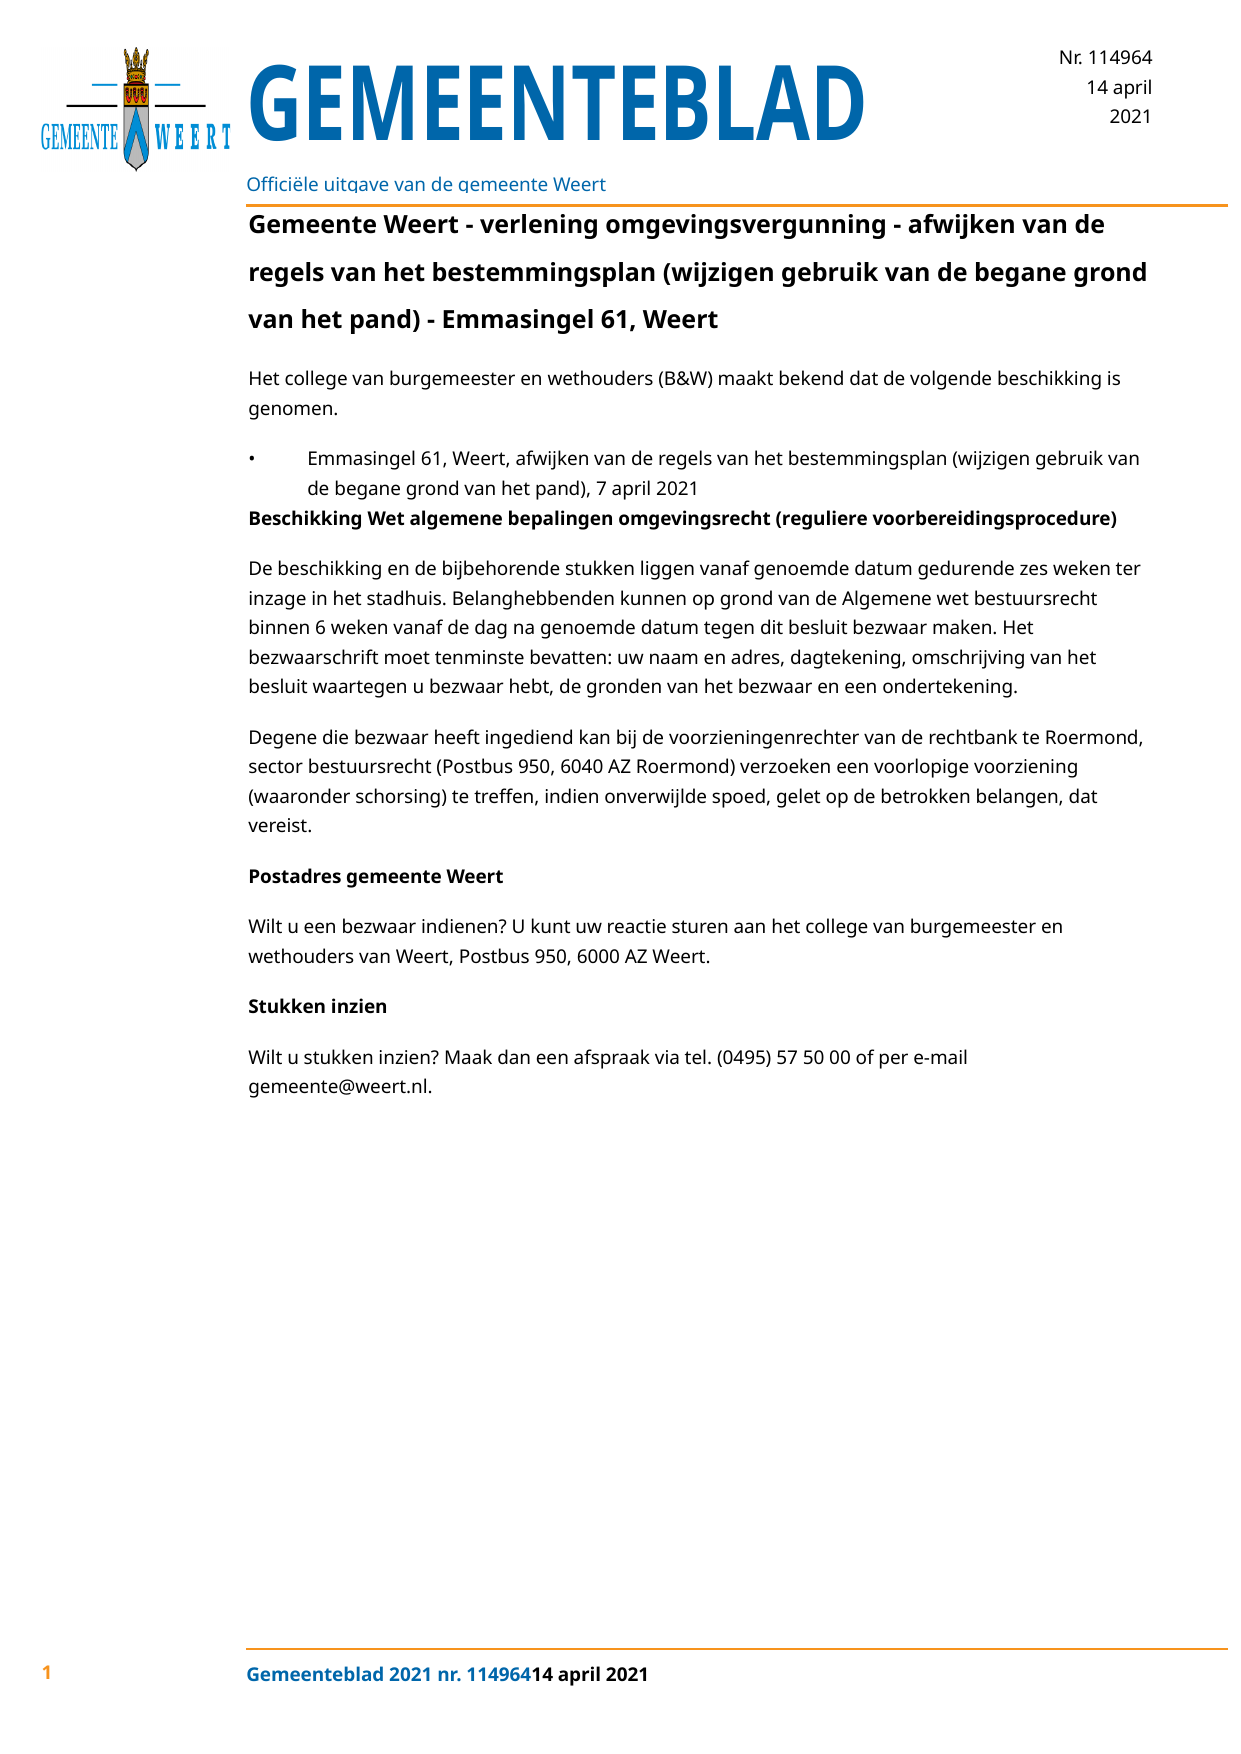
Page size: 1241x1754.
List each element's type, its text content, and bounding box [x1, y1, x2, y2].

text Stukken inzien [248, 993, 1152, 1019]
text Postadres gemeente Weert [248, 863, 1152, 889]
text Het college van burgemeester en wethouders (B&W) maakt bekend dat de volgende beschikking is genomen. [248, 366, 1152, 421]
text De beschikking en de bijbehorende stukken liggen vanaf genoemde datum gedurende zes weken ter inzage in het stadhuis. Belanghebbenden kunnen op grond van de Algemene wet bestuursrecht binnen 6 weken vanaf de dag na genoemde datum tegen dit besluit bezwaar maken. Het bezwaarschrift moet tenminste bevatten: uw naam en adres, dagtekening, omschrijving van het besluit waartegen u bezwaar hebt, de gronden van het bezwaar en een ondertekening. [248, 555, 1152, 699]
text Wilt u stukken inzien? Maak dan een afspraak via tel. (0495) 57 50 00 of per e-mail gemeente@weert.nl. [248, 1044, 1152, 1099]
text Wilt u een bezwaar indienen? U kunt uw reactie sturen aan het college van burgemeester en wethouders van Weert, Postbus 950, 6000 AZ Weert. [248, 913, 1152, 969]
text Beschikking Wet algemene bepalingen omgevingsrecht (reguliere voorbereidingsprocedure) [248, 505, 1152, 530]
text Degene die bezwaar heeft ingediend kan bij de voorzieningenrechter van de rechtbank te Roermond, sector bestuursrecht (Postbus 950, 6040 AZ Roermond) verzoeken een voorlopige voorziening (waaronder schorsing) te treffen, indien onverwijlde spoed, gelet op de betrokken belangen, dat vereist. [248, 724, 1152, 838]
text Gemeente Weert - verlening omgevingsvergunning - afwijken van de regels van het bestemmingsplan (wijzigen gebruik van de begane grond van het pand) - Emmasingel 61, Weert [248, 207, 1152, 336]
list Emmasingel 61, Weert, afwijken van de regels van het bestemmingsplan (wijzigen gebruik van de begane grond van het pand), 7 april 2021 [248, 446, 1152, 501]
picture [41, 47, 231, 172]
